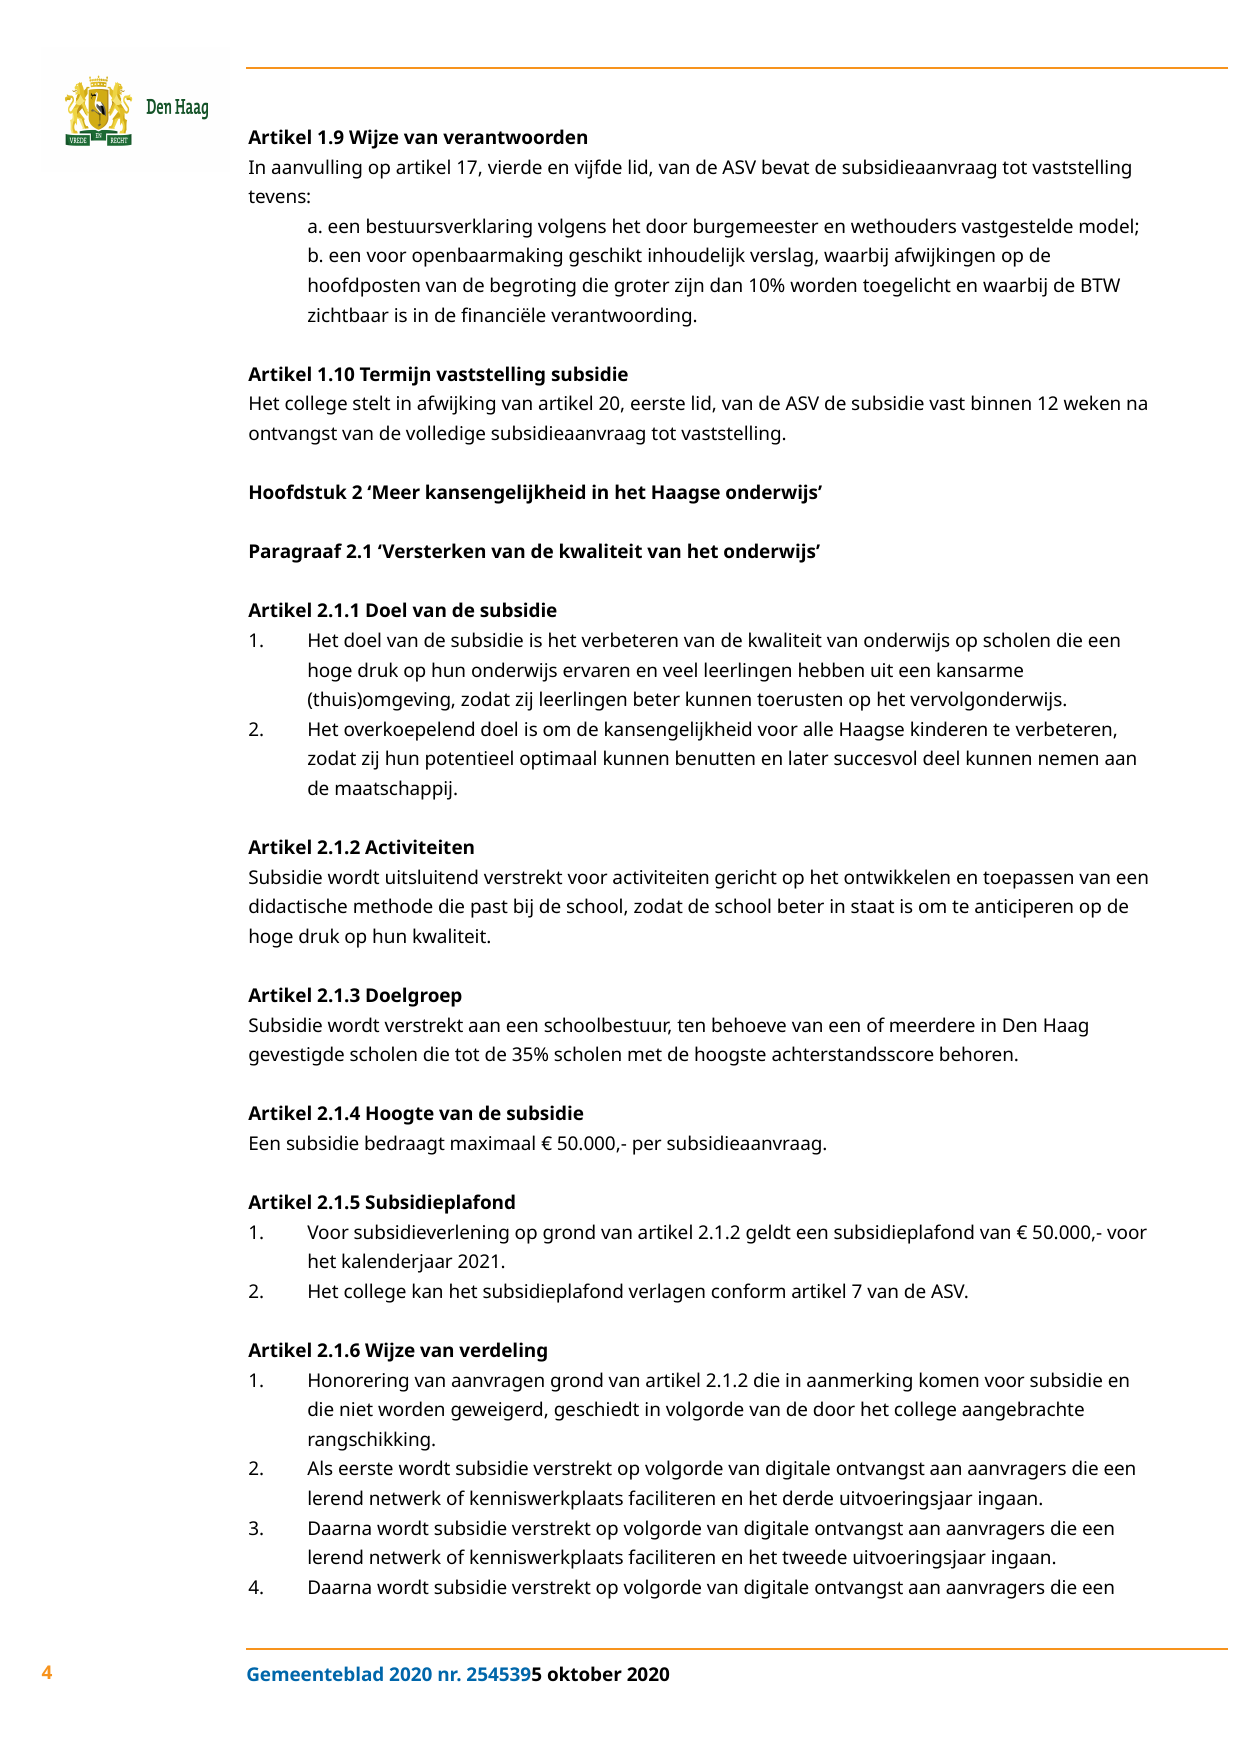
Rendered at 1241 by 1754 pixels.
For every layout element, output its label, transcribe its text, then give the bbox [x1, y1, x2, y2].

list b. een voor openbaarmaking geschikt inhoudelijk verslag, waarbij afwijkingen op de hoofdposten van de begroting die groter zijn dan 10% worden toegelicht en waarbij de BTW zichtbaar is in de financiële verantwoording. [248, 243, 1152, 328]
text Hoofdstuk 2 ‘Meer kansengelijkheid in het Haagse onderwijs’ [248, 479, 1152, 505]
list Als eerste wordt subsidie verstrekt op volgorde van digitale ontvangst aan aanvragers die een lerend netwerk of kenniswerkplaats faciliteren en het derde uitvoeringsjaar ingaan. [248, 1456, 1152, 1511]
list Het college kan het subsidieplafond verlagen conform artikel 7 van de ASV. [248, 1278, 1152, 1304]
list Daarna wordt subsidie verstrekt op volgorde van digitale ontvangst aan aanvragers die een lerend netwerk of kenniswerkplaats faciliteren en het tweede uitvoeringsjaar ingaan. [248, 1515, 1152, 1570]
text Subsidie wordt verstrekt aan een schoolbestuur, ten behoeve van een of meerdere in Den Haag gevestigde scholen die tot de 35% scholen met de hoogste achterstandsscore behoren. [248, 1012, 1152, 1067]
list Honorering van aanvragen grond van artikel 2.1.2 die in aanmerking komen voor subsidie en die niet worden geweigerd, geschiedt in volgorde van de door het college aangebrachte rangschikking. [248, 1367, 1152, 1452]
picture [41, 47, 231, 172]
text Artikel 2.1.6 Wijze van verdeling [248, 1337, 1152, 1363]
text Artikel 1.9 Wijze van verantwoorden [248, 124, 1152, 150]
list Voor subsidieverlening op grond van artikel 2.1.2 geldt een subsidieplafond van € 50.000,- voor het kalenderjaar 2021. [248, 1219, 1152, 1274]
list Het doel van de subsidie is het verbeteren van de kwaliteit van onderwijs op scholen die een hoge druk op hun onderwijs ervaren en veel leerlingen hebben uit een kansarme (thuis)omgeving, zodat zij leerlingen beter kunnen toerusten op het vervolgonderwijs. [248, 627, 1152, 712]
list Daarna wordt subsidie verstrekt op volgorde van digitale ontvangst aan aanvragers die een [248, 1574, 1152, 1600]
text Subsidie wordt uitsluitend verstrekt voor activiteiten gericht op het ontwikkelen en toepassen van een didactische methode die past bij de school, zodat de school beter in staat is om te anticiperen op de hoge druk op hun kwaliteit. [248, 864, 1152, 949]
text Artikel 1.10 Termijn vaststelling subsidie [248, 361, 1152, 387]
list a. een bestuursverklaring volgens het door burgemeester en wethouders vastgestelde model; [248, 213, 1152, 239]
text In aanvulling op artikel 17, vierde en vijfde lid, van de ASV bevat de subsidieaanvraag tot vaststelling tevens: [248, 154, 1152, 209]
text Artikel 2.1.3 Doelgroep [248, 982, 1152, 1008]
text Paragraaf 2.1 ‘Versterken van de kwaliteit van het onderwijs’ [248, 538, 1152, 564]
text Artikel 2.1.4 Hoogte van de subsidie [248, 1101, 1152, 1126]
text Artikel 2.1.5 Subsidieplafond [248, 1189, 1152, 1215]
text Een subsidie bedraagt maximaal € 50.000,- per subsidieaanvraag. [248, 1130, 1152, 1156]
text Het college stelt in afwijking van artikel 20, eerste lid, van de ASV de subsidie vast binnen 12 weken na ontvangst van de volledige subsidieaanvraag tot vaststelling. [248, 391, 1152, 446]
text Artikel 2.1.2 Activiteiten [248, 834, 1152, 860]
text Artikel 2.1.1 Doel van de subsidie [248, 598, 1152, 623]
list Het overkoepelend doel is om de kansengelijkheid voor alle Haagse kinderen te verbeteren, zodat zij hun potentieel optimaal kunnen benutten en later succesvol deel kunnen nemen aan de maatschappij. [248, 716, 1152, 801]
